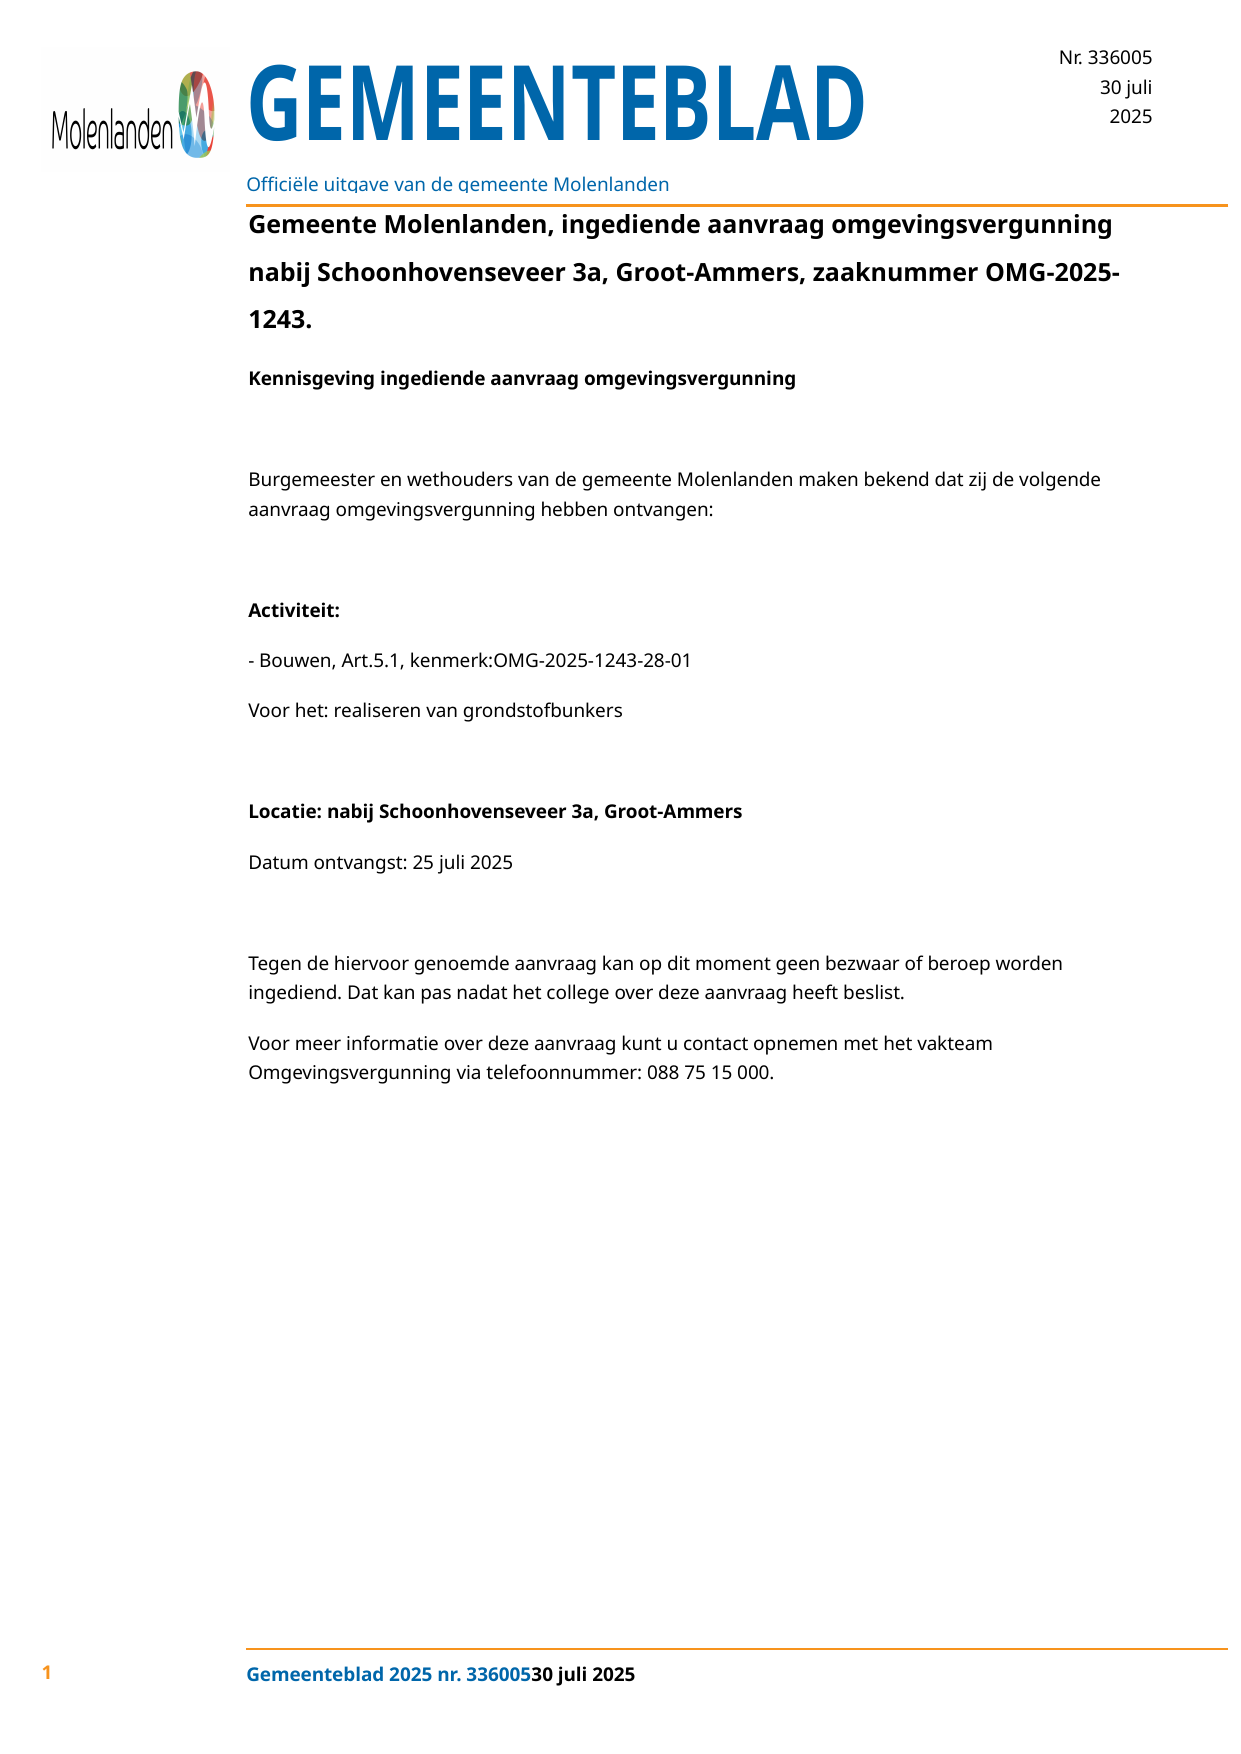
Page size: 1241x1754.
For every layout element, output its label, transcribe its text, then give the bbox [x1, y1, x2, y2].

text Kennisgeving ingediende aanvraag omgevingsvergunning [248, 366, 1152, 391]
text Gemeente Molenlanden, ingediende aanvraag omgevingsvergunning nabij Schoonhovenseveer 3a, Groot-Ammers, zaaknummer OMG-2025-1243. [248, 207, 1152, 336]
picture [41, 47, 231, 172]
text Burgemeester en wethouders van de gemeente Molenlanden maken bekend dat zij de volgende aanvraag omgevingsvergunning hebben ontvangen: [248, 466, 1152, 522]
text Datum ontvangst: 25 juli 2025 [248, 849, 1152, 874]
text Tegen de hiervoor genoemde aanvraag kan op dit moment geen bezwaar of beroep worden ingediend. Dat kan pas nadat het college over deze aanvraag heeft beslist. [248, 950, 1152, 1005]
text Locatie: nabij Schoonhovenseveer 3a, Groot-Ammers [248, 798, 1152, 824]
text Voor meer informatie over deze aanvraag kunt u contact opnemen met het vakteam Omgevingsvergunning via telefoonnummer: 088 75 15 000. [248, 1030, 1152, 1085]
text Voor het: realiseren van grondstofbunkers [248, 698, 1152, 723]
text - Bouwen, Art.5.1, kenmerk:OMG-2025-1243-28-01 [248, 647, 1152, 673]
text Activiteit: [248, 597, 1152, 622]
